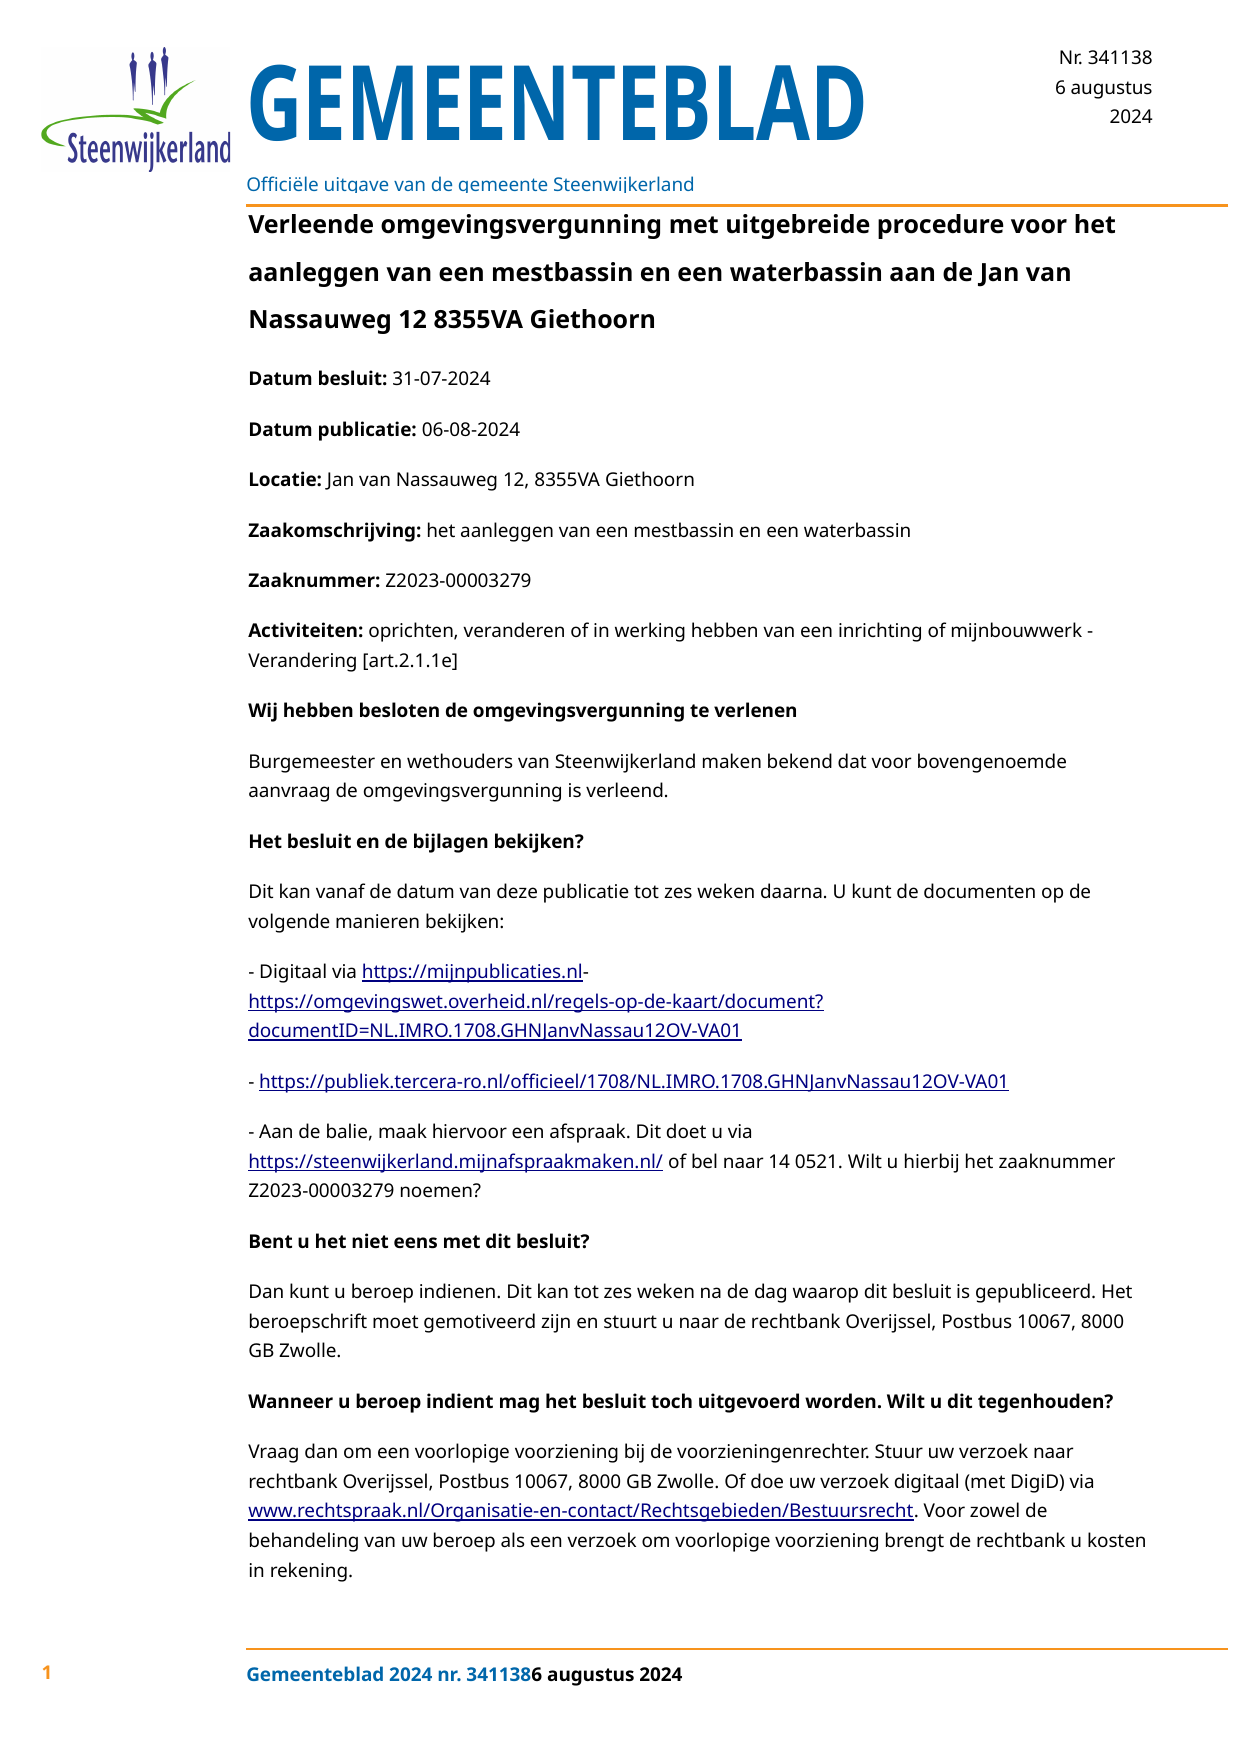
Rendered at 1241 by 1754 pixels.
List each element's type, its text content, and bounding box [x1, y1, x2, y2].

text Datum publicatie: 06-08-2024 [248, 416, 1152, 442]
picture [41, 47, 231, 172]
text Verleende omgevingsvergunning met uitgebreide procedure voor het aanleggen van een mestbassin en een waterbassin aan de Jan van Nassauweg 12 8355VA Giethoorn [248, 207, 1152, 336]
text Bent u het niet eens met dit besluit? [248, 1228, 1152, 1254]
text Dan kunt u beroep indienen. Dit kan tot zes weken na de dag waarop dit besluit is gepubliceerd. Het beroepschrift moet gemotiveerd zijn en stuurt u naar de rechtbank Overijssel, Postbus 10067, 8000 GB Zwolle. [248, 1278, 1152, 1363]
text Dit kan vanaf de datum van deze publicatie tot zes weken daarna. U kunt de documenten op de volgende manieren bekijken: [248, 878, 1152, 934]
text Het besluit en de bijlagen bekijken? [248, 828, 1152, 854]
text Datum besluit: 31-07-2024 [248, 366, 1152, 391]
text - Aan de balie, maak hiervoor een afspraak. Dit doet u via https://steenwijkerland.mijnafspraakmaken.nl/ of bel naar 14 0521. Wilt u hierbij het zaaknummer Z2023-00003279 noemen? [248, 1118, 1152, 1203]
text - Digitaal via https://mijnpublicaties.nl- https://omgevingswet.overheid.nl/regels-op-de-kaart/document?documentID=NL.IMRO.1708.GHNJanvNassau12OV-VA01 [248, 958, 1152, 1043]
text Locatie: Jan van Nassauweg 12, 8355VA Giethoorn [248, 466, 1152, 492]
text Zaakomschrijving: het aanleggen van een mestbassin en een waterbassin [248, 517, 1152, 542]
text Activiteiten: oprichten, veranderen of in werking hebben van een inrichting of mijnbouwwerk - Verandering [art.2.1.1e] [248, 618, 1152, 673]
text Wij hebben besloten de omgevingsvergunning te verlenen [248, 698, 1152, 723]
text Wanneer u beroep indient mag het besluit toch uitgevoerd worden. Wilt u dit tegenhouden? [248, 1388, 1152, 1414]
text Zaaknummer: Z2023-00003279 [248, 567, 1152, 593]
text - https://publiek.tercera-ro.nl/officieel/1708/NL.IMRO.1708.GHNJanvNassau12OV-VA01 [248, 1068, 1152, 1094]
text Vraag dan om een voorlopige voorziening bij de voorzieningenrechter. Stuur uw verzoek naar rechtbank Overijssel, Postbus 10067, 8000 GB Zwolle. Of doe uw verzoek digitaal (met DigiD) via www.rechtspraak.nl/Organisatie-en-contact/Rechtsgebieden/Bestuursrecht. Voor zowel de behandeling van uw beroep als een verzoek om voorlopige voorziening brengt de rechtbank u kosten in rekening. [248, 1438, 1152, 1582]
text Burgemeester en wethouders van Steenwijkerland maken bekend dat voor bovengenoemde aanvraag de omgevingsvergunning is verleend. [248, 748, 1152, 803]
